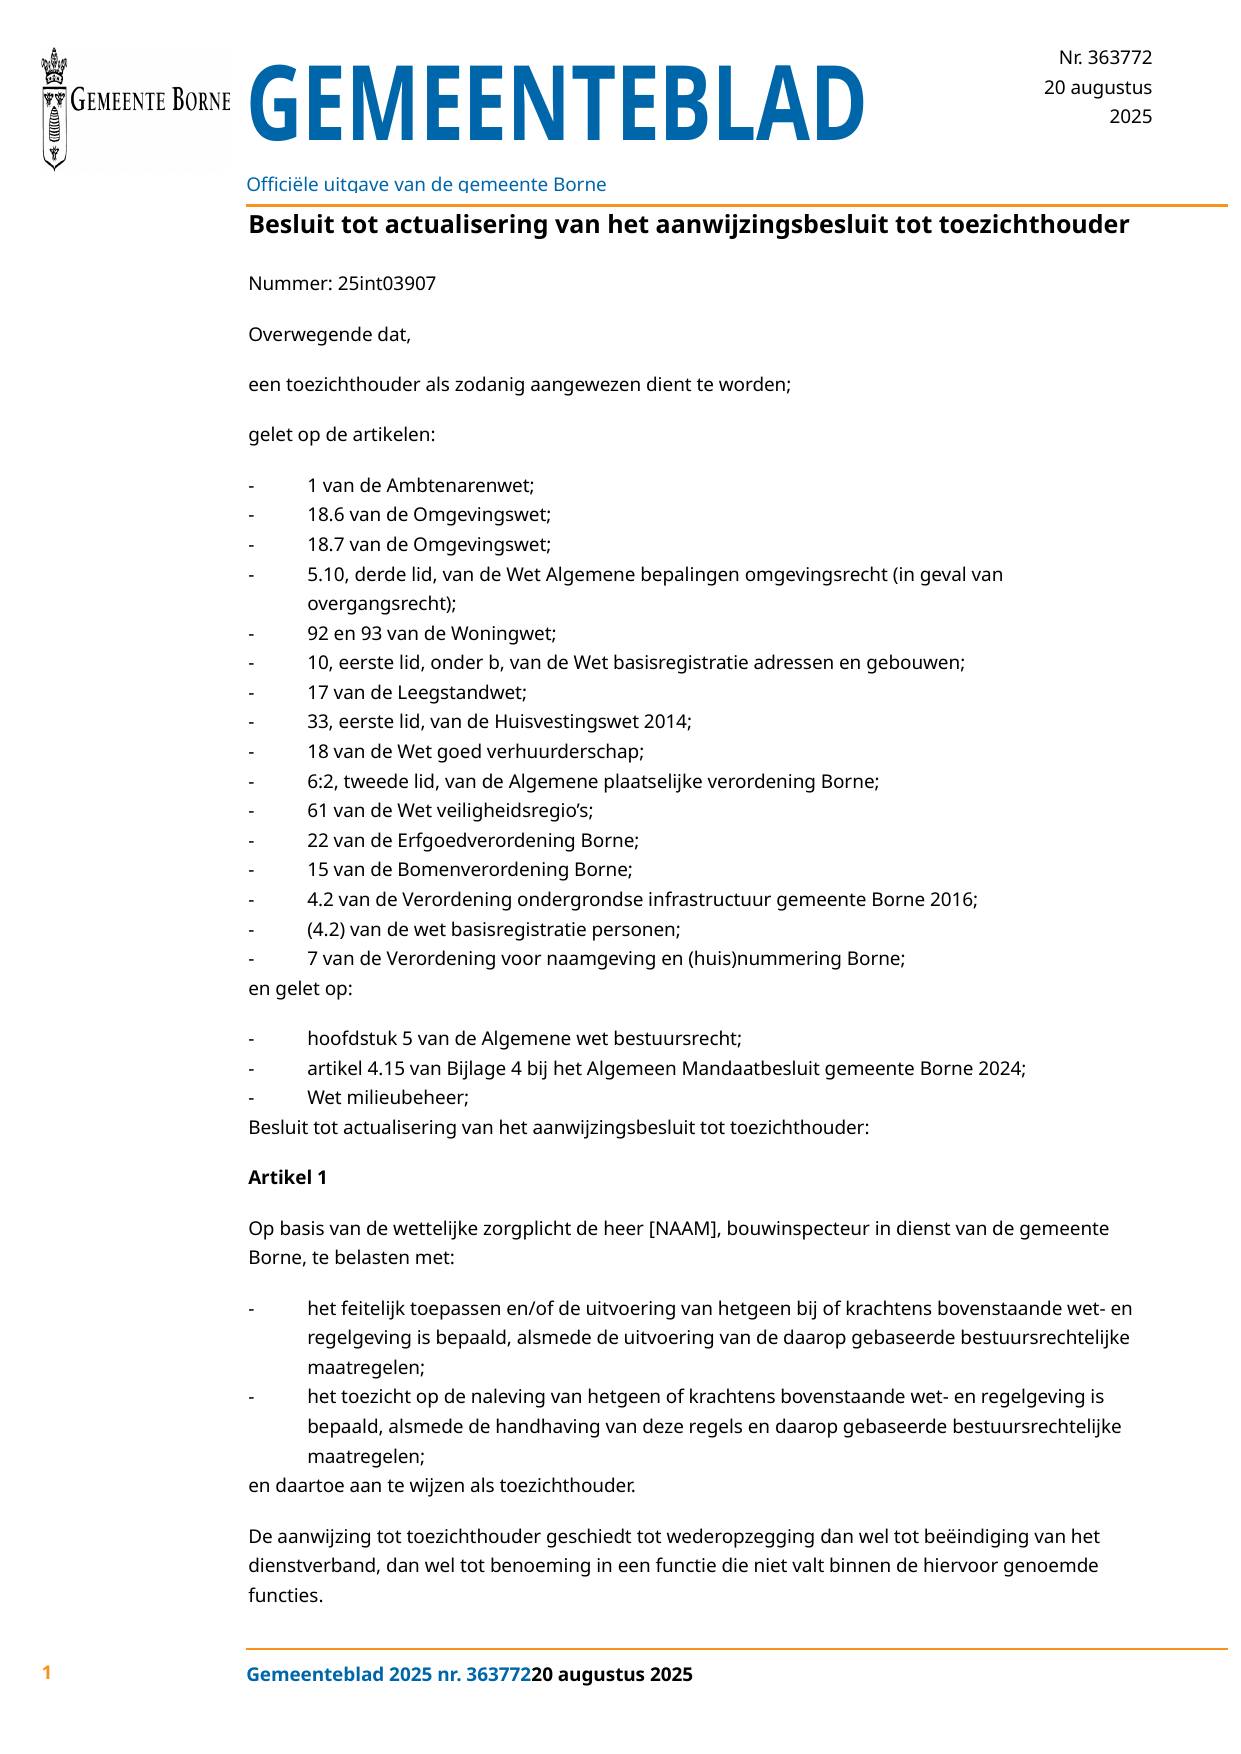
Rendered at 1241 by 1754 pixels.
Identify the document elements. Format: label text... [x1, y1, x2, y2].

list het toezicht op de naleving van hetgeen of krachtens bovenstaande wet- en regelgeving is bepaald, alsmede de handhaving van deze regels en daarop gebaseerde bestuursrechtelijke maatregelen; [248, 1384, 1152, 1468]
list 92 en 93 van de Woningwet; [248, 620, 1152, 646]
text gelet op de artikelen: [248, 422, 1152, 447]
text Artikel 1 [248, 1164, 1152, 1190]
list 61 van de Wet veiligheidsregio’s; [248, 797, 1152, 823]
text De aanwijzing tot toezichthouder geschiedt tot wederopzegging dan wel tot beëindiging van het dienstverband, dan wel tot benoeming in een functie die niet valt binnen de hiervoor genoemde functies. [248, 1523, 1152, 1608]
text Overwegende dat, [248, 321, 1152, 346]
list artikel 4.15 van Bijlage 4 bij het Algemeen Mandaatbesluit gemeente Borne 2024; [248, 1055, 1152, 1081]
list 22 van de Erfgoedverordening Borne; [248, 827, 1152, 853]
list 17 van de Leegstandwet; [248, 679, 1152, 705]
text Besluit tot actualisering van het aanwijzingsbesluit tot toezichthouder [248, 207, 1152, 241]
list 6:2, tweede lid, van de Algemene plaatselijke verordening Borne; [248, 768, 1152, 793]
list (4.2) van de wet basisregistratie personen; [248, 916, 1152, 941]
text Nummer: 25int03907 [248, 270, 1152, 296]
picture [41, 47, 231, 172]
list 15 van de Bomenverordening Borne; [248, 857, 1152, 882]
text Besluit tot actualisering van het aanwijzingsbesluit tot toezichthouder: [248, 1114, 1152, 1140]
text en gelet op: [248, 975, 1152, 1001]
list 7 van de Verordening voor naamgeving en (huis)nummering Borne; [248, 945, 1152, 971]
list hoofdstuk 5 van de Algemene wet bestuursrecht; [248, 1025, 1152, 1051]
list 18.7 van de Omgevingswet; [248, 531, 1152, 557]
list 33, eerste lid, van de Huisvestingswet 2014; [248, 709, 1152, 734]
text Op basis van de wettelijke zorgplicht de heer [NAAM], bouwinspecteur in dienst van de gemeente Borne, te belasten met: [248, 1215, 1152, 1270]
list 4.2 van de Verordening ondergrondse infrastructuur gemeente Borne 2016; [248, 886, 1152, 912]
list 18.6 van de Omgevingswet; [248, 502, 1152, 527]
list 10, eerste lid, onder b, van de Wet basisregistratie adressen en gebouwen; [248, 649, 1152, 675]
text een toezichthouder als zodanig aangewezen dient te worden; [248, 371, 1152, 397]
list 18 van de Wet goed verhuurderschap; [248, 738, 1152, 764]
list Wet milieubeheer; [248, 1084, 1152, 1110]
list het feitelijk toepassen en/of de uitvoering van hetgeen bij of krachtens bovenstaande wet- en regelgeving is bepaald, alsmede de uitvoering van de daarop gebaseerde bestuursrechtelijke maatregelen; [248, 1295, 1152, 1380]
text en daartoe aan te wijzen als toezichthouder. [248, 1472, 1152, 1498]
list 5.10, derde lid, van de Wet Algemene bepalingen omgevingsrecht (in geval van overgangsrecht); [248, 561, 1152, 616]
list 1 van de Ambtenarenwet; [248, 472, 1152, 498]
